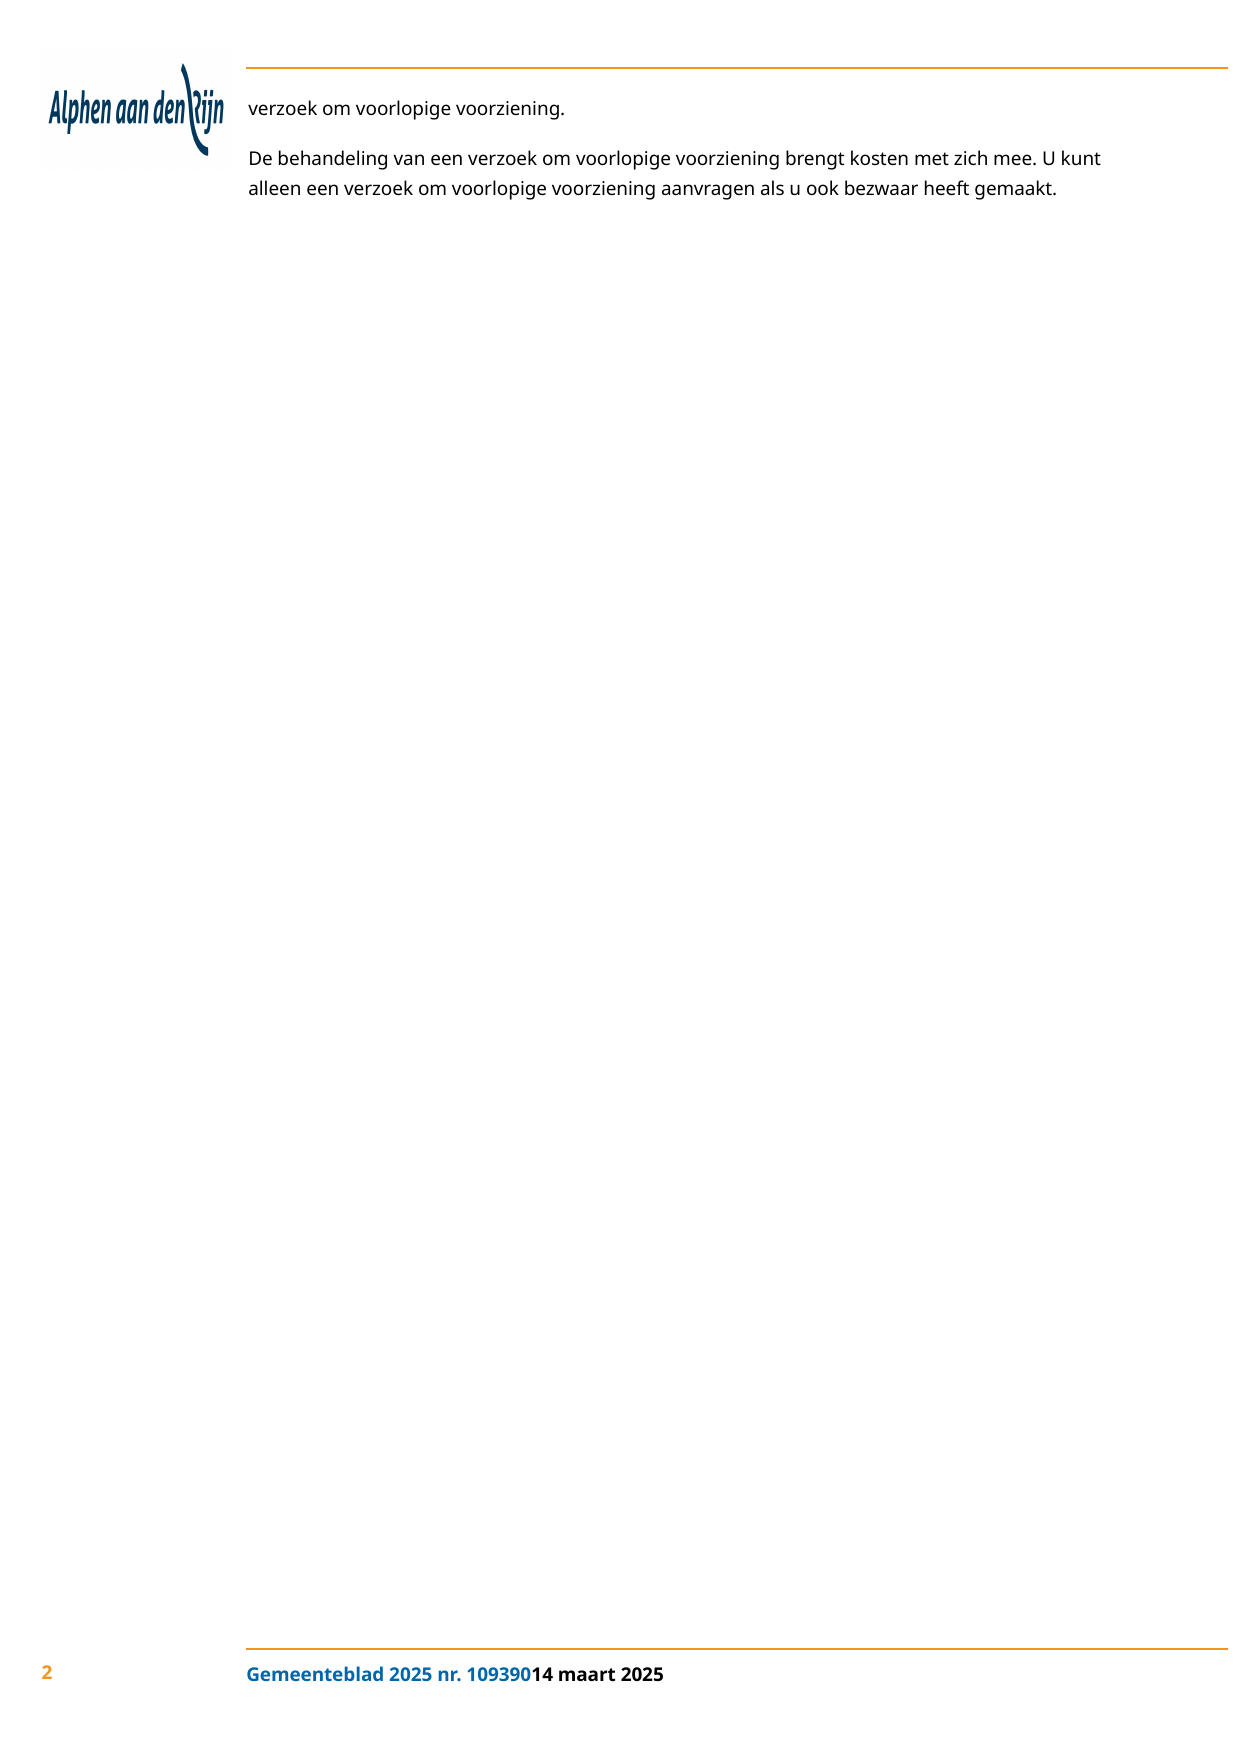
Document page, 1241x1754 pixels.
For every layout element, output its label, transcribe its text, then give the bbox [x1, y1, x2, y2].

text De behandeling van een verzoek om voorlopige voorziening brengt kosten met zich mee. U kunt alleen een verzoek om voorlopige voorziening aanvragen als u ook bezwaar heeft gemaakt. [248, 145, 1152, 201]
picture [41, 47, 231, 172]
text verzoek om voorlopige voorziening. [248, 95, 1152, 121]
